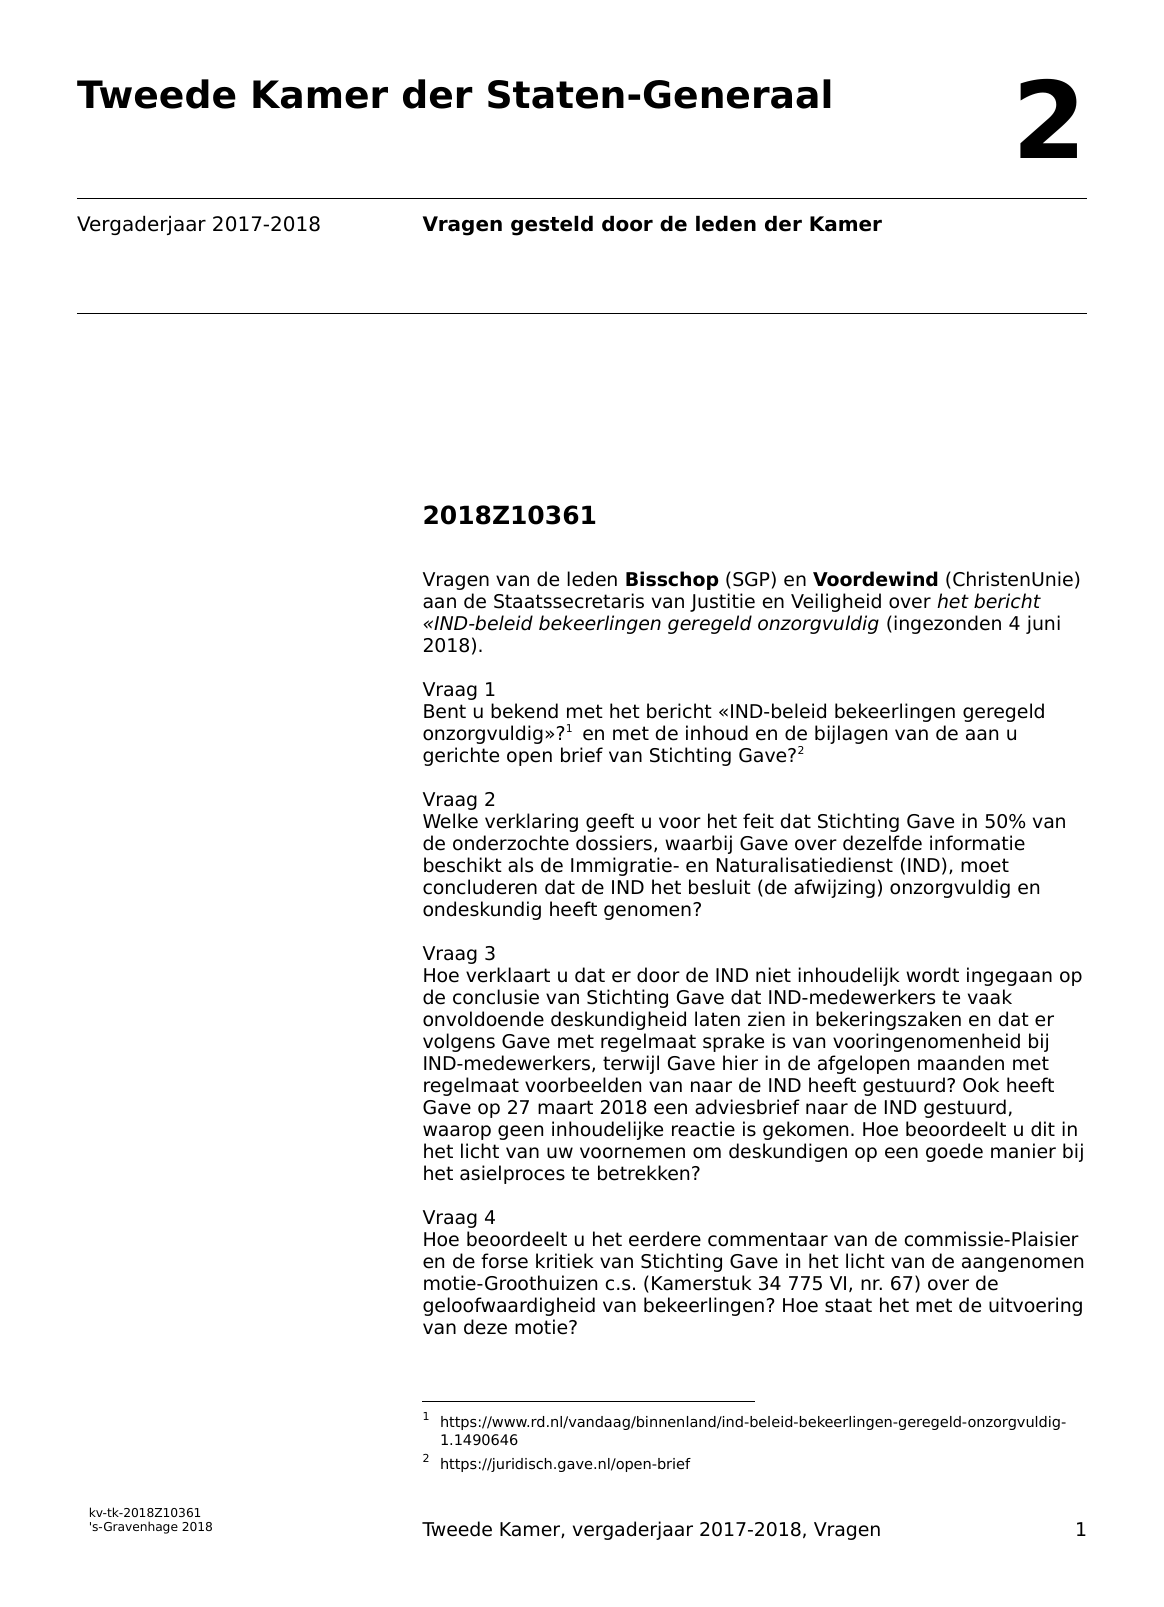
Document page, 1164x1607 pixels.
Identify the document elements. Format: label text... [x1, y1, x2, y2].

text Vraag 2 [422, 789, 1087, 811]
text Bent u bekend met het bericht «IND-beleid bekeerlingen geregeld onzorgvuldig»? en met de inhoud en de bijlagen van de aan u gerichte open brief van Stichting Gave? [422, 701, 1087, 767]
text Vraag 1 [422, 679, 1087, 701]
table_cell Vergaderjaar 2017-2018 [77, 199, 422, 313]
text https://www.rd.nl/vandaag/binnenland/ind-beleid-bekeerlingen-geregeld-onzorgvuldig-1.1490646 [422, 1410, 1087, 1449]
text Welke verklaring geeft u voor het feit dat Stichting Gave in 50% van de onderzochte dossiers, waarbij Gave over dezelfde informatie beschikt als de Immigratie- en Naturalisatiedienst (IND), moet concluderen dat de IND het besluit (de afwijzing) onzorgvuldig en ondeskundig heeft genomen? [422, 811, 1087, 921]
table_header 2 [886, 59, 1087, 198]
text kv-tk-2018Z10361 [88, 1506, 323, 1520]
text Hoe verklaart u dat er door de IND niet inhoudelijk wordt ingegaan op de conclusie van Stichting Gave dat IND-medewerkers te vaak onvoldoende deskundigheid laten zien in bekeringszaken en dat er volgens Gave met regelmaat sprake is van vooringenomenheid bij IND-medewerkers, terwijl Gave hier in de afgelopen maanden met regelmaat voorbeelden van naar de IND heeft gestuurd? Ook heeft Gave op 27 maart 2018 een adviesbrief naar de IND gestuurd, waarop geen inhoudelijke reactie is gekomen. Hoe beoordeelt u dit in het licht van uw voornemen om deskundigen op een goede manier bij het asielproces te betrekken? [422, 965, 1087, 1185]
text Vraag 3 [422, 943, 1087, 965]
text 's-Gravenhage 2018 [88, 1520, 323, 1534]
table_cell Vragen gesteld door de leden der Kamer [422, 199, 1087, 313]
text Hoe beoordeelt u het eerdere commentaar van de commissie-Plaisier en de forse kritiek van Stichting Gave in het licht van de aangenomen motie-Groothuizen c.s. (Kamerstuk 34 775 VI, nr. 67) over de geloofwaardigheid van bekeerlingen? Hoe staat het met de uitvoering van deze motie? [422, 1229, 1087, 1339]
text Vraag 4 [422, 1207, 1087, 1229]
text 2018Z10361 [422, 501, 1087, 531]
text Vragen van de leden Bisschop (SGP) en Voordewind (ChristenUnie) aan de Staatssecretaris van Justitie en Veiligheid over het bericht «IND-beleid bekeerlingen geregeld onzorgvuldig (ingezonden 4 juni 2018). [422, 569, 1087, 657]
table_header Tweede Kamer der Staten-Generaal [77, 59, 886, 198]
text https://juridisch.gave.nl/open-brief [422, 1452, 1087, 1474]
